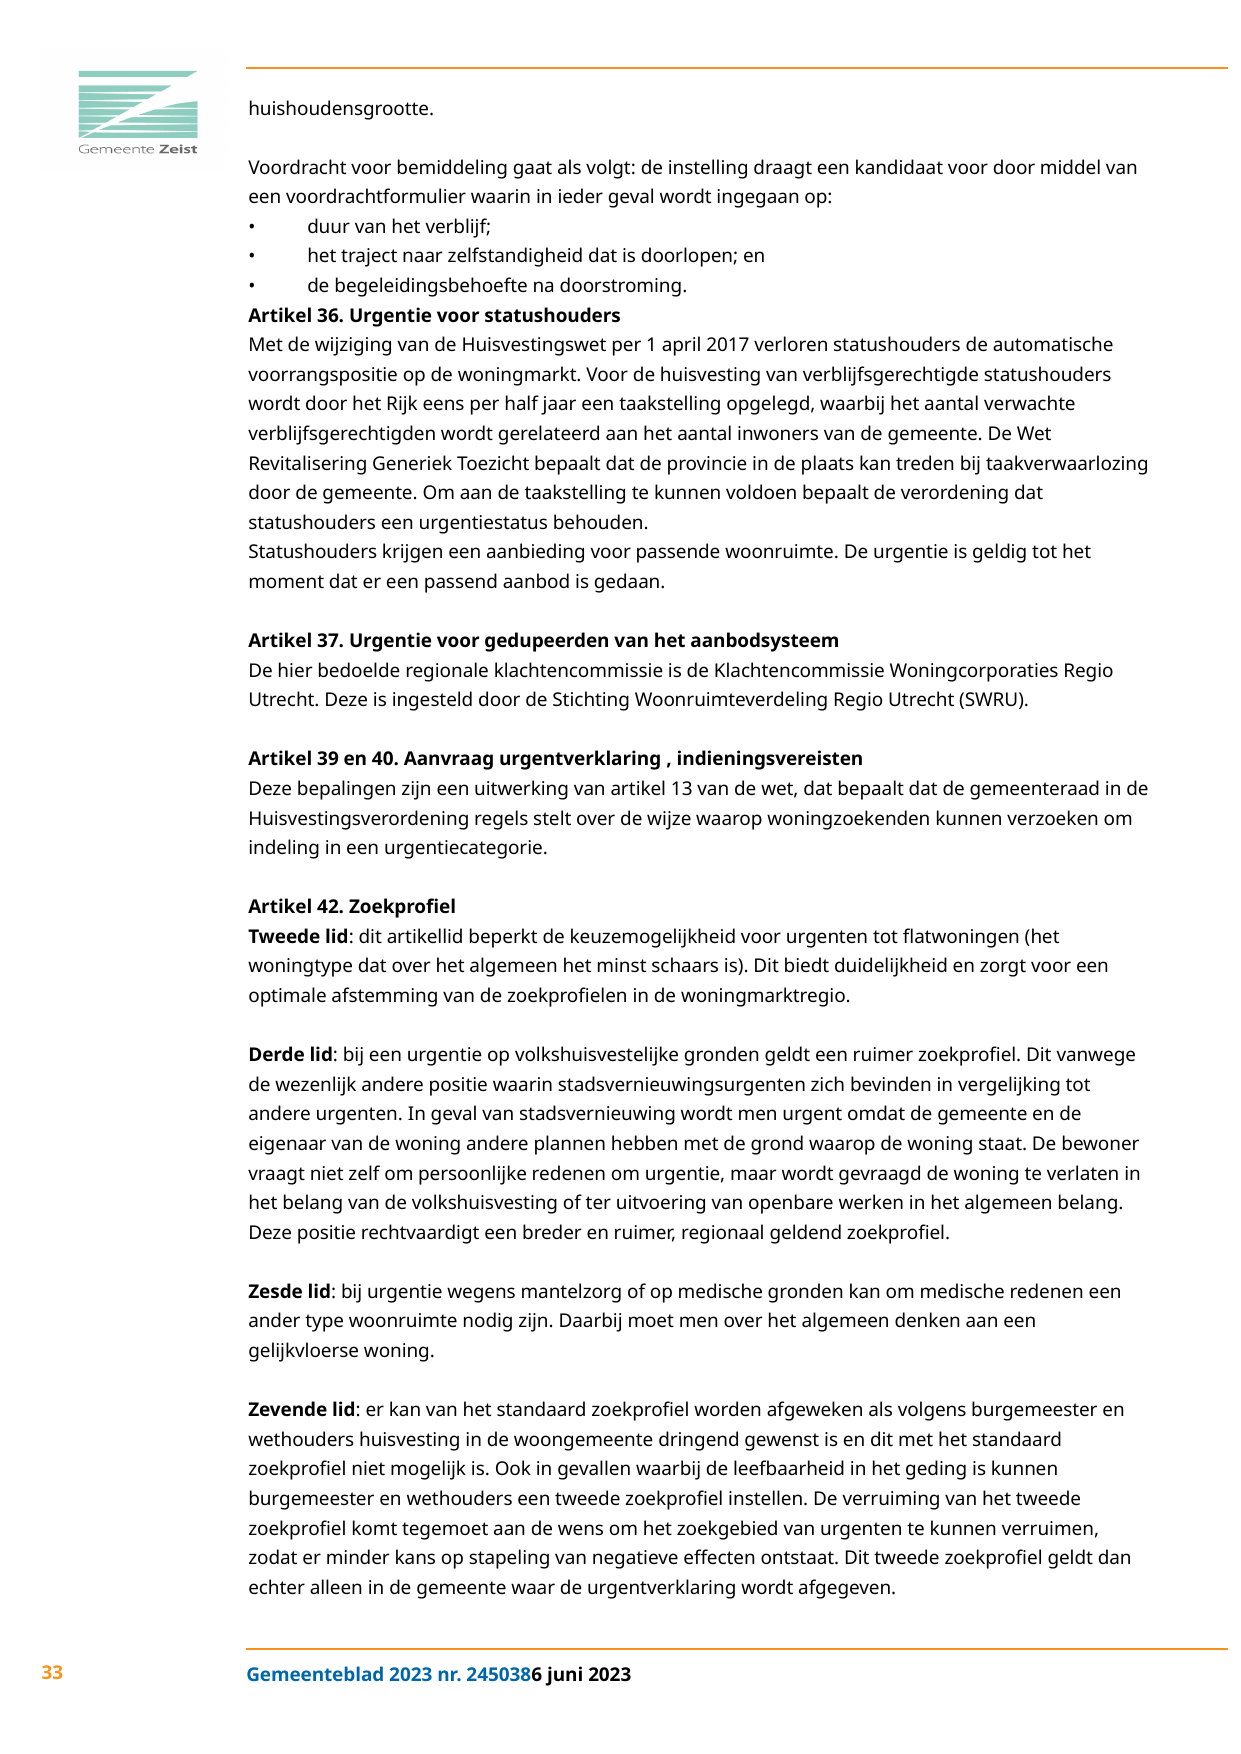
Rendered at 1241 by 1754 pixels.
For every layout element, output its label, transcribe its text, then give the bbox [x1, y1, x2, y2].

text Artikel 39 en 40. Aanvraag urgentverklaring , indieningsvereisten [248, 746, 1152, 771]
text Artikel 37. Urgentie voor gedupeerden van het aanbodsysteem [248, 627, 1152, 653]
text Zesde lid: bij urgentie wegens mantelzorg of op medische gronden kan om medische redenen een ander type woonruimte nodig zijn. Daarbij moet men over het algemeen denken aan een gelijkvloerse woning. [248, 1278, 1152, 1363]
text huishoudensgrootte. [248, 95, 1152, 121]
list duur van het verblijf; [248, 213, 1152, 239]
text Artikel 36. Urgentie voor statushouders [248, 302, 1152, 328]
text Zevende lid: er kan van het standaard zoekprofiel worden afgeweken als volgens burgemeester en wethouders huisvesting in de woongemeente dringend gewenst is en dit met het standaard zoekprofiel niet mogelijk is. Ook in gevallen waarbij de leefbaarheid in het geding is kunnen burgemeester en wethouders een tweede zoekprofiel instellen. De verruiming van het tweede zoekprofiel komt tegemoet aan de wens om het zoekgebied van urgenten te kunnen verruimen, zodat er minder kans op stapeling van negatieve effecten ontstaat. Dit tweede zoekprofiel geldt dan echter alleen in de gemeente waar de urgentverklaring wordt afgegeven. [248, 1396, 1152, 1600]
list het traject naar zelfstandigheid dat is doorlopen; en [248, 243, 1152, 268]
text Statushouders krijgen een aanbieding voor passende woonruimte. De urgentie is geldig tot het moment dat er een passend aanbod is gedaan. [248, 538, 1152, 594]
text Tweede lid: dit artikellid beperkt de keuzemogelijkheid voor urgenten tot flatwoningen (het woningtype dat over het algemeen het minst schaars is). Dit biedt duidelijkheid en zorgt voor een optimale afstemming van de zoekprofielen in de woningmarktregio. [248, 923, 1152, 1008]
text Artikel 42. Zoekprofiel [248, 893, 1152, 919]
text De hier bedoelde regionale klachtencommissie is de Klachtencommissie Woningcorporaties Regio Utrecht. Deze is ingesteld door de Stichting Woonruimteverdeling Regio Utrecht (SWRU). [248, 657, 1152, 712]
text Deze bepalingen zijn een uitwerking van artikel 13 van de wet, dat bepaalt dat de gemeenteraad in de Huisvestingsverordening regels stelt over de wijze waarop woningzoekenden kunnen verzoeken om indeling in een urgentiecategorie. [248, 775, 1152, 860]
list de begeleidingsbehoefte na doorstroming. [248, 272, 1152, 298]
picture [41, 47, 231, 172]
text Met de wijziging van de Huisvestingswet per 1 april 2017 verloren statushouders de automatische voorrangspositie op de woningmarkt. Voor de huisvesting van verblijfsgerechtigde statushouders wordt door het Rijk eens per half jaar een taakstelling opgelegd, waarbij het aantal verwachte verblijfsgerechtigden wordt gerelateerd aan het aantal inwoners van de gemeente. De Wet Revitalisering Generiek Toezicht bepaalt dat de provincie in de plaats kan treden bij taakverwaarlozing door de gemeente. Om aan de taakstelling te kunnen voldoen bepaalt de verordening dat statushouders een urgentiestatus behouden. [248, 331, 1152, 535]
text Derde lid: bij een urgentie op volkshuisvestelijke gronden geldt een ruimer zoekprofiel. Dit vanwege de wezenlijk andere positie waarin stadsvernieuwingsurgenten zich bevinden in vergelijking tot andere urgenten. In geval van stadsvernieuwing wordt men urgent omdat de gemeente en de eigenaar van de woning andere plannen hebben met de grond waarop de woning staat. De bewoner vraagt niet zelf om persoonlijke redenen om urgentie, maar wordt gevraagd de woning te verlaten in het belang van de volkshuisvesting of ter uitvoering van openbare werken in het algemeen belang. Deze positie rechtvaardigt een breder en ruimer, regionaal geldend zoekprofiel. [248, 1041, 1152, 1245]
text Voordracht voor bemiddeling gaat als volgt: de instelling draagt een kandidaat voor door middel van een voordrachtformulier waarin in ieder geval wordt ingegaan op: [248, 154, 1152, 209]
